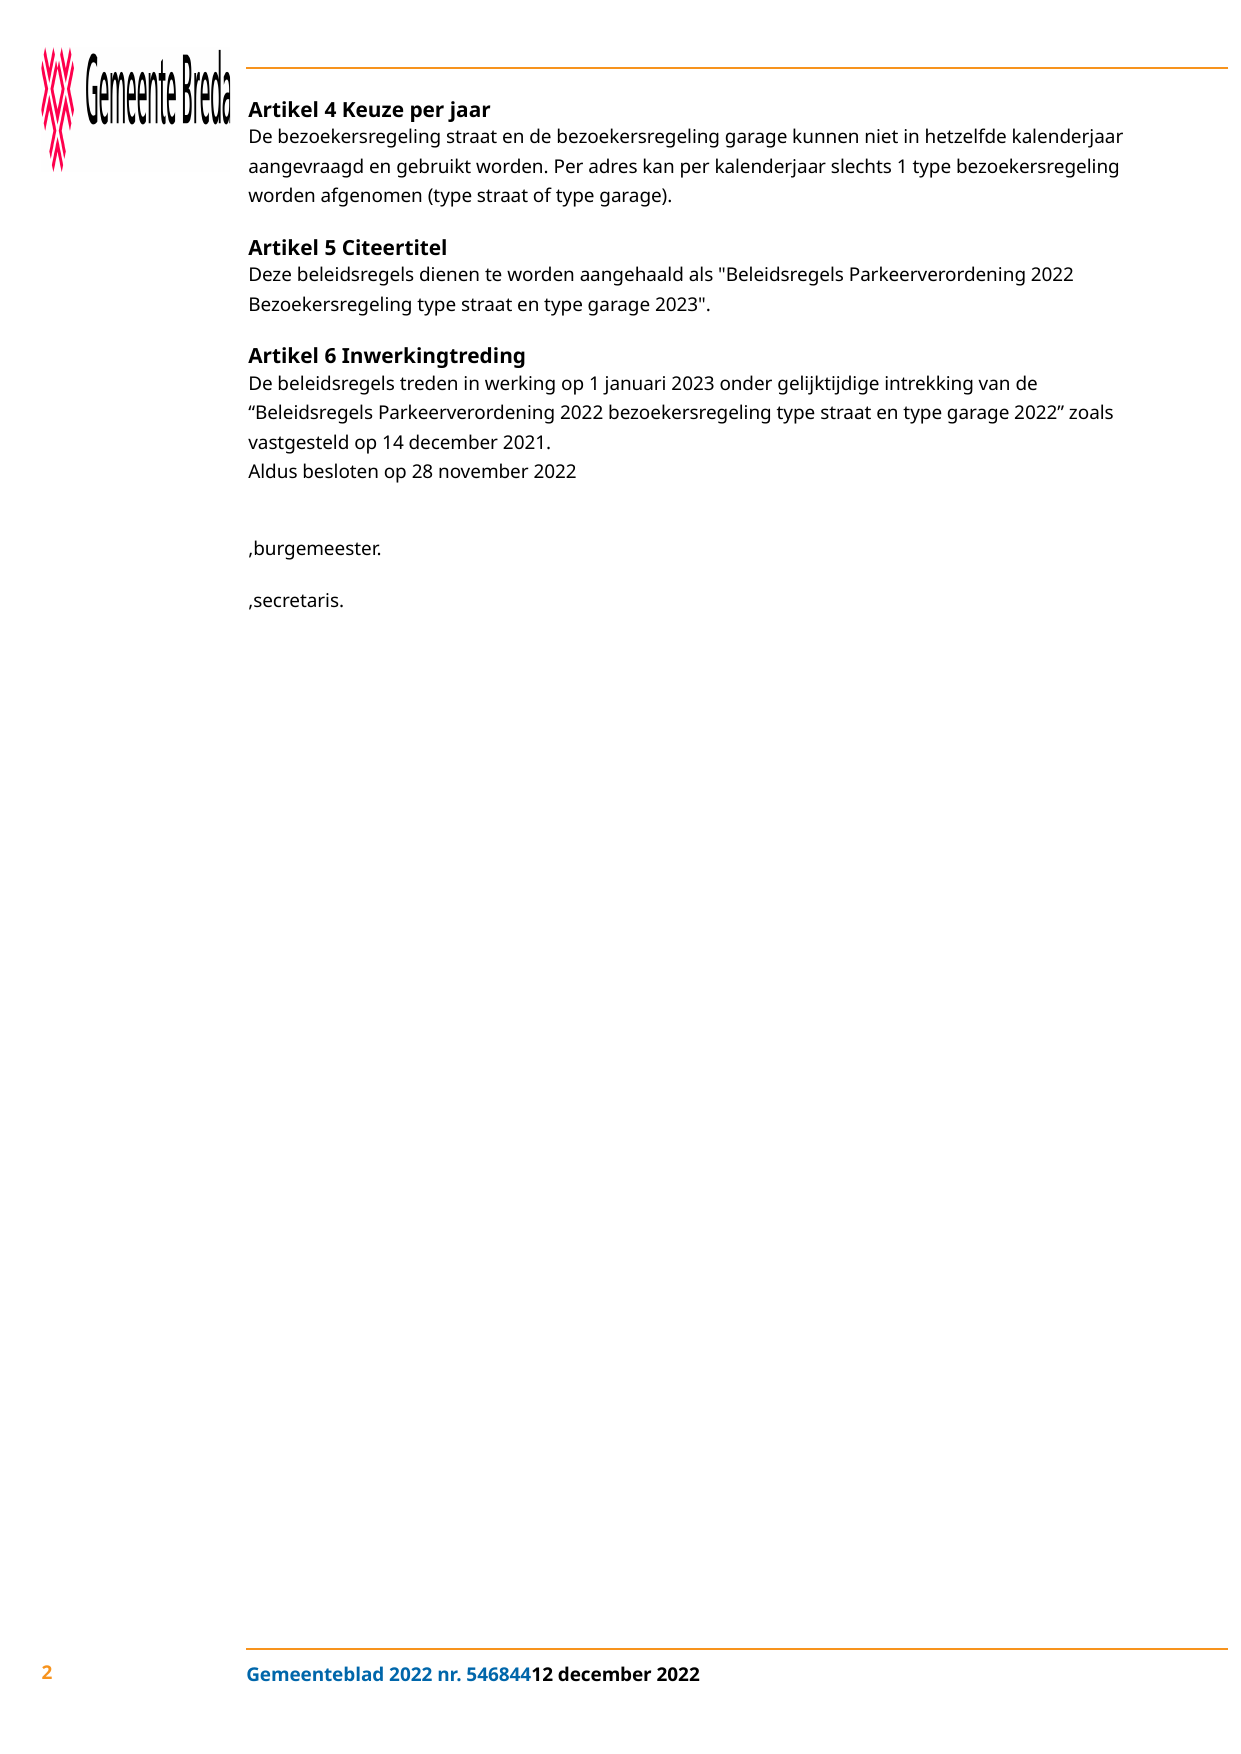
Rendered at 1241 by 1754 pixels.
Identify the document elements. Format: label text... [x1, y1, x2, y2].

picture [41, 47, 231, 172]
text Aldus besloten op 28 november 2022 [248, 458, 1152, 484]
text Artikel 4 Keuze per jaar [248, 95, 1152, 123]
text Artikel 6 Inwerkingtreding [248, 341, 1152, 370]
text De beleidsregels treden in werking op 1 januari 2023 onder gelijktijdige intrekking van de “Beleidsregels Parkeerverordening 2022 bezoekersregeling type straat en type garage 2022” zoals vastgesteld op 14 december 2021. [248, 370, 1152, 454]
text ,secretaris. [248, 587, 1152, 613]
text Artikel 5 Citeertitel [248, 233, 1152, 261]
text De bezoekersregeling straat en de bezoekersregeling garage kunnen niet in hetzelfde kalenderjaar aangevraagd en gebruikt worden. Per adres kan per kalenderjaar slechts 1 type bezoekersregeling worden afgenomen (type straat of type garage). [248, 123, 1152, 208]
text Deze beleidsregels dienen te worden aangehaald als "Beleidsregels Parkeerverordening 2022 Bezoekersregeling type straat en type garage 2023". [248, 261, 1152, 317]
text ,burgemeester. [248, 536, 1152, 561]
